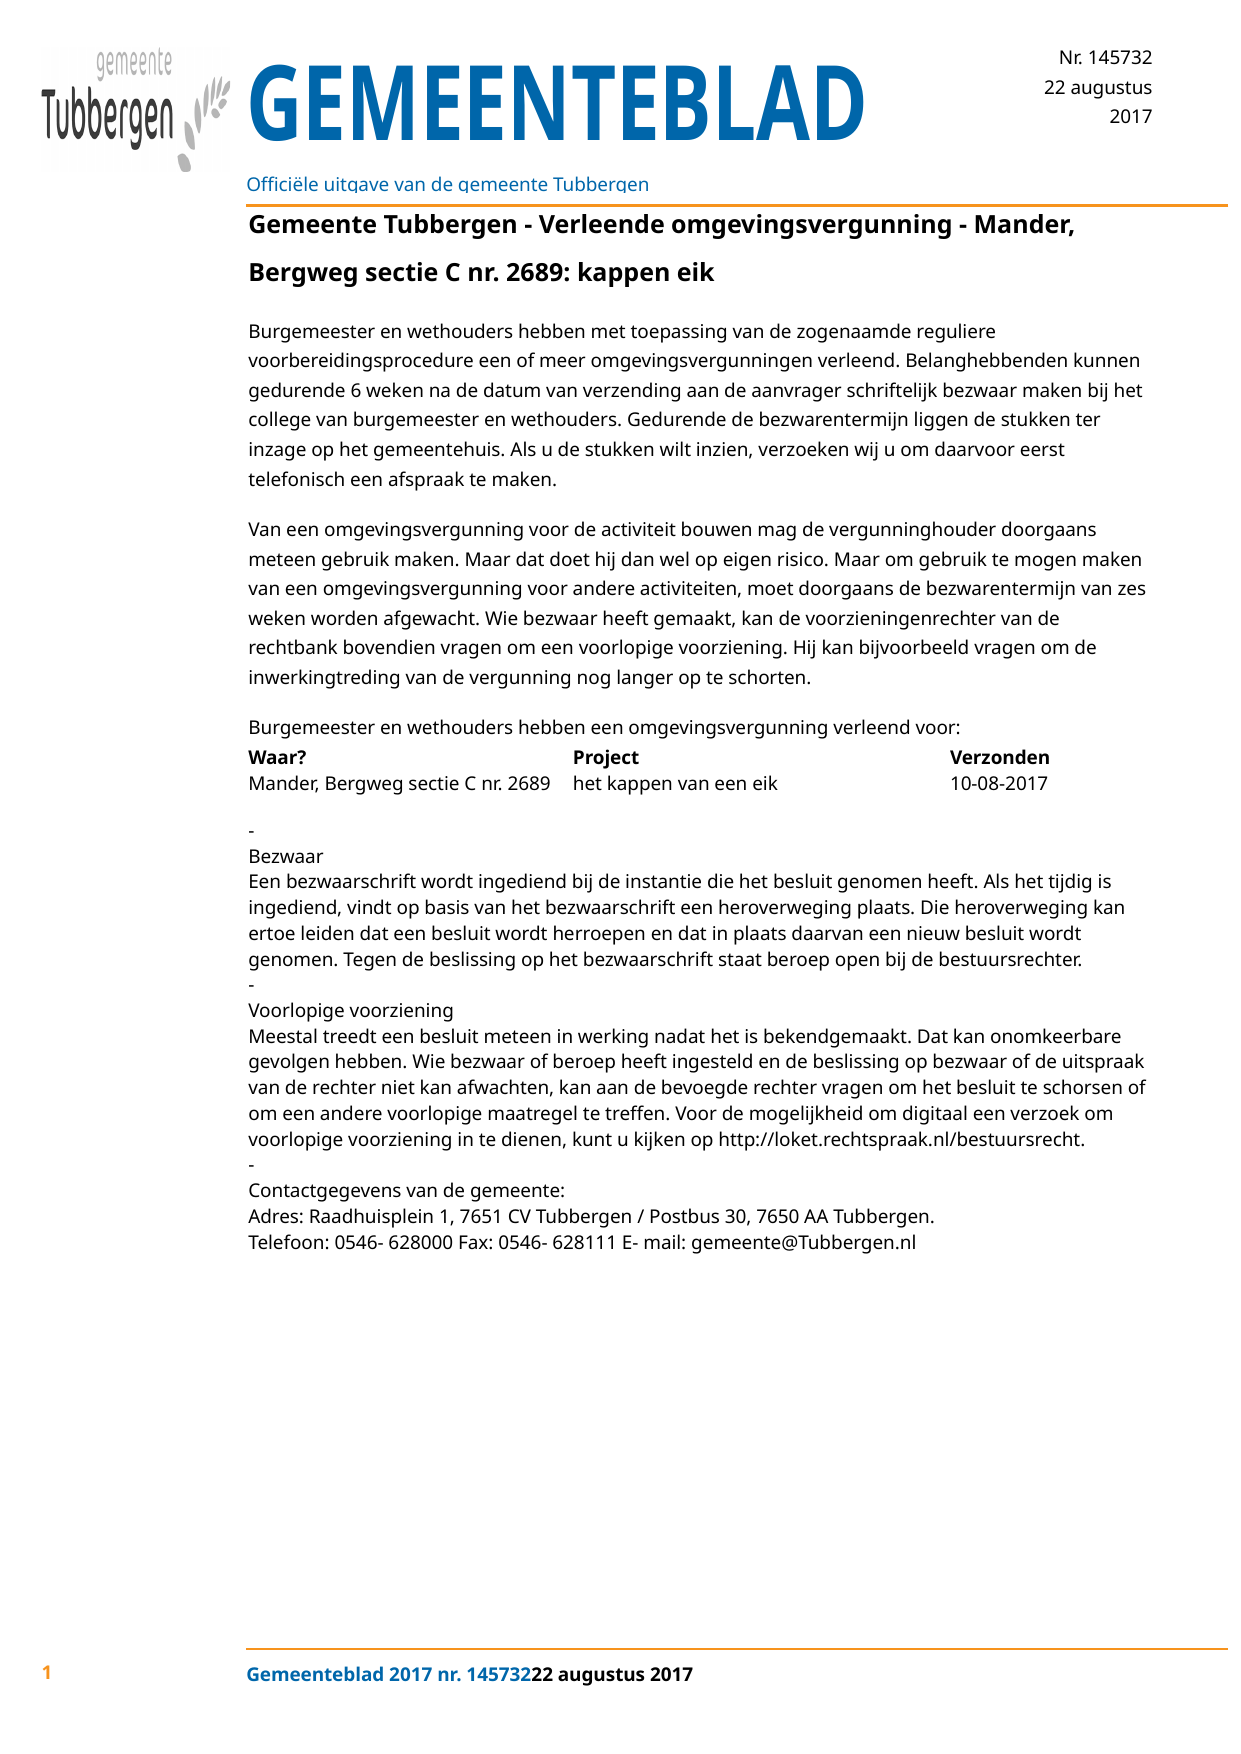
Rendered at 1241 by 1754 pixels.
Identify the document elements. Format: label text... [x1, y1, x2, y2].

text Meestal treedt een besluit meteen in werking nadat het is bekendgemaakt. Dat kan onomkeerbare gevolgen hebben. Wie bezwaar of beroep heeft ingesteld en de beslissing op bezwaar of de uitspraak van de rechter niet kan afwachten, kan aan de bevoegde rechter vragen om het besluit te schorsen of om een andere voorlopige maatregel te treffen. Voor de mogelijkheid om digitaal een verzoek om voorlopige voorziening in te dienen, kunt u kijken op http://loket.rechtspraak.nl/bestuursrecht. [248, 1023, 1152, 1152]
table_cell Mander, Bergweg sectie C nr. 2689 [248, 770, 573, 796]
text - [248, 1152, 1152, 1177]
text Gemeente Tubbergen - Verleende omgevingsvergunning - Mander, Bergweg sectie C nr. 2689: kappen eik [248, 207, 1152, 288]
text Een bezwaarschrift wordt ingediend bij de instantie die het besluit genomen heeft. Als het tijdig is ingediend, vindt op basis van het bezwaarschrift een heroverweging plaats. Die heroverweging kan ertoe leiden dat een besluit wordt herroepen en dat in plaats daarvan een nieuw besluit wordt genomen. Tegen de beslissing op het bezwaarschrift staat beroep open bij de bestuursrechter. [248, 869, 1152, 972]
text Burgemeester en wethouders hebben een omgevingsvergunning verleend voor: [248, 714, 1152, 740]
text Voorlopige voorziening [248, 997, 1152, 1023]
text Bezwaar [248, 843, 1152, 869]
text Adres: Raadhuisplein 1, 7651 CV Tubbergen / Postbus 30, 7650 AA Tubbergen. [248, 1203, 1152, 1229]
text - [248, 972, 1152, 997]
table_cell het kappen van een eik [573, 770, 950, 796]
table_cell 10-08-2017 [950, 770, 1152, 796]
picture [41, 47, 231, 172]
table_header Project [573, 744, 950, 770]
text Burgemeester en wethouders hebben met toepassing van de zogenaamde reguliere voorbereidingsprocedure een of meer omgevingsvergunningen verleend. Belanghebbenden kunnen gedurende 6 weken na de datum van verzending aan de aanvrager schriftelijk bezwaar maken bij het college van burgemeester en wethouders. Gedurende de bezwarentermijn liggen de stukken ter inzage op het gemeentehuis. Als u de stukken wilt inzien, verzoeken wij u om daarvoor eerst telefonisch een afspraak te maken. [248, 318, 1152, 492]
table_header Waar? [248, 744, 573, 770]
text Contactgegevens van de gemeente: [248, 1177, 1152, 1203]
text Van een omgevingsvergunning voor de activiteit bouwen mag de vergunninghouder doorgaans meteen gebruik maken. Maar dat doet hij dan wel op eigen risico. Maar om gebruik te mogen maken van een omgevingsvergunning voor andere activiteiten, moet doorgaans de bezwarentermijn van zes weken worden afgewacht. Wie bezwaar heeft gemaakt, kan de voorzieningenrechter van de rechtbank bovendien vragen om een voorlopige voorziening. Hij kan bijvoorbeeld vragen om de inwerkingtreding van de vergunning nog langer op te schorten. [248, 516, 1152, 690]
table_header Verzonden [950, 744, 1152, 770]
text Telefoon: 0546- 628000 Fax: 0546- 628111 E- mail: gemeente@Tubbergen.nl [248, 1229, 1152, 1254]
text - [248, 817, 1152, 843]
